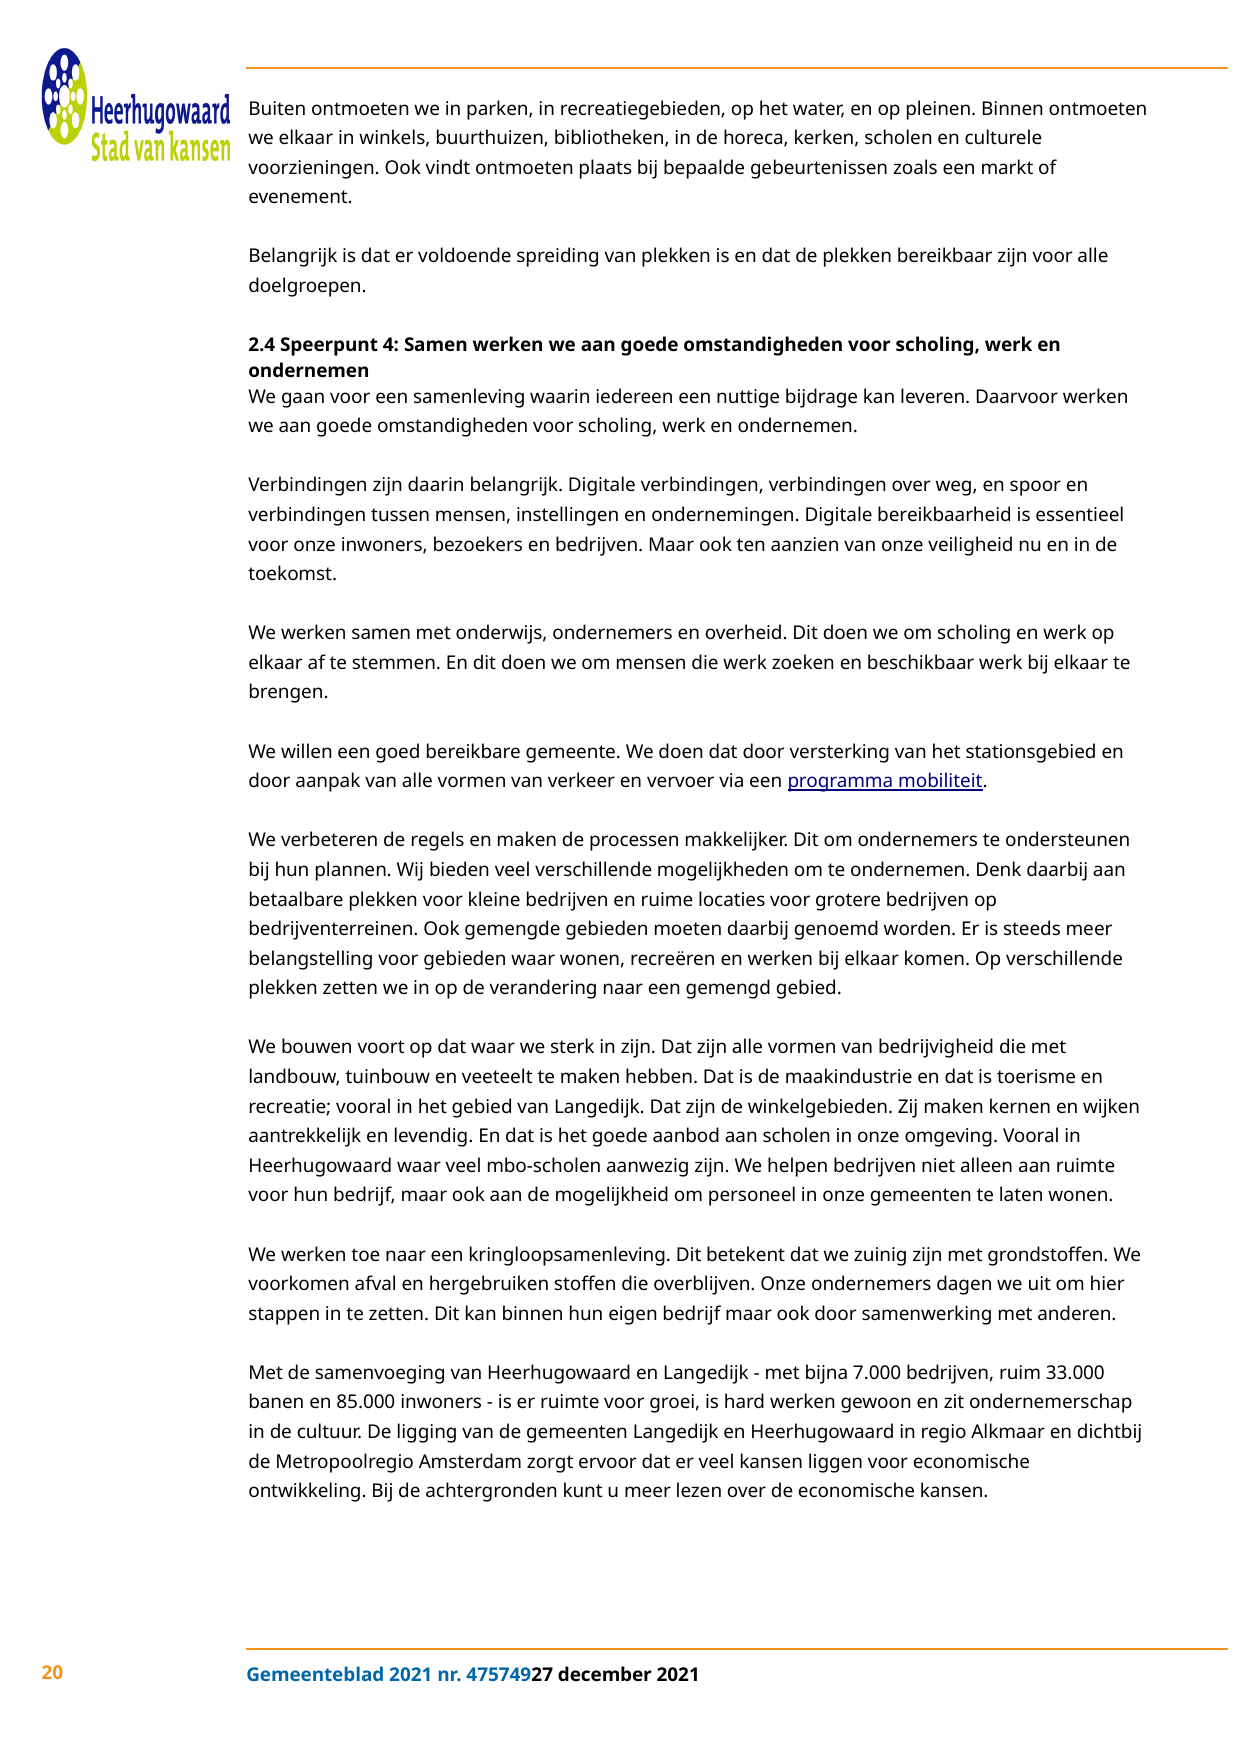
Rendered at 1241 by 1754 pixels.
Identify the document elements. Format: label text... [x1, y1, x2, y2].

text We verbeteren de regels en maken de processen makkelijker. Dit om ondernemers te ondersteunen bij hun plannen. Wij bieden veel verschillende mogelijkheden om te ondernemen. Denk daarbij aan betaalbare plekken voor kleine bedrijven en ruime locaties voor grotere bedrijven op bedrijventerreinen. Ook gemengde gebieden moeten daarbij genoemd worden. Er is steeds meer belangstelling voor gebieden waar wonen, recreëren en werken bij elkaar komen. Op verschillende plekken zetten we in op de verandering naar een gemengd gebied. [248, 827, 1152, 1000]
text We werken toe naar een kringloopsamenleving. Dit betekent dat we zuinig zijn met grondstoffen. We voorkomen afval en hergebruiken stoffen die overblijven. Onze ondernemers dagen we uit om hier stappen in te zetten. Dit kan binnen hun eigen bedrijf maar ook door samenwerking met anderen. [248, 1241, 1152, 1326]
text Met de samenvoeging van Heerhugowaard en Langedijk - met bijna 7.000 bedrijven, ruim 33.000 banen en 85.000 inwoners - is er ruimte voor groei, is hard werken gewoon en zit ondernemerschap in de cultuur. De ligging van de gemeenten Langedijk en Heerhugowaard in regio Alkmaar en dichtbij de Metropoolregio Amsterdam zorgt ervoor dat er veel kansen liggen voor economische ontwikkeling. Bij de achtergronden kunt u meer lezen over de economische kansen. [248, 1359, 1152, 1503]
text We gaan voor een samenleving waarin iedereen een nuttige bijdrage kan leveren. Daarvoor werken we aan goede omstandigheden voor scholing, werk en ondernemen. [248, 383, 1152, 438]
picture [41, 47, 231, 172]
text Belangrijk is dat er voldoende spreiding van plekken is en dat de plekken bereikbaar zijn voor alle doelgroepen. [248, 243, 1152, 298]
text We willen een goed bereikbare gemeente. We doen dat door versterking van het stationsgebied en door aanpak van alle vormen van verkeer en vervoer via een programma mobiliteit. [248, 738, 1152, 793]
text Buiten ontmoeten we in parken, in recreatiegebieden, op het water, en op pleinen. Binnen ontmoeten we elkaar in winkels, buurthuizen, bibliotheken, in de horeca, kerken, scholen en culturele voorzieningen. Ook vindt ontmoeten plaats bij bepaalde gebeurtenissen zoals een markt of evenement. [248, 95, 1152, 209]
text We bouwen voort op dat waar we sterk in zijn. Dat zijn alle vormen van bedrijvigheid die met landbouw, tuinbouw en veeteelt te maken hebben. Dat is de maakindustrie en dat is toerisme en recreatie; vooral in het gebied van Langedijk. Dat zijn de winkelgebieden. Zij maken kernen en wijken aantrekkelijk en levendig. En dat is het goede aanbod aan scholen in onze omgeving. Vooral in Heerhugowaard waar veel mbo-scholen aanwezig zijn. We helpen bedrijven niet alleen aan ruimte voor hun bedrijf, maar ook aan de mogelijkheid om personeel in onze gemeenten te laten wonen. [248, 1034, 1152, 1207]
text 2.4 Speerpunt 4: Samen werken we aan goede omstandigheden voor scholing, werk en ondernemen [248, 331, 1152, 383]
text We werken samen met onderwijs, ondernemers en overheid. Dit doen we om scholing en werk op elkaar af te stemmen. En dit doen we om mensen die werk zoeken en beschikbaar werk bij elkaar te brengen. [248, 619, 1152, 704]
text Verbindingen zijn daarin belangrijk. Digitale verbindingen, verbindingen over weg, en spoor en verbindingen tussen mensen, instellingen en ondernemingen. Digitale bereikbaarheid is essentieel voor onze inwoners, bezoekers en bedrijven. Maar ook ten aanzien van onze veiligheid nu en in de toekomst. [248, 472, 1152, 586]
